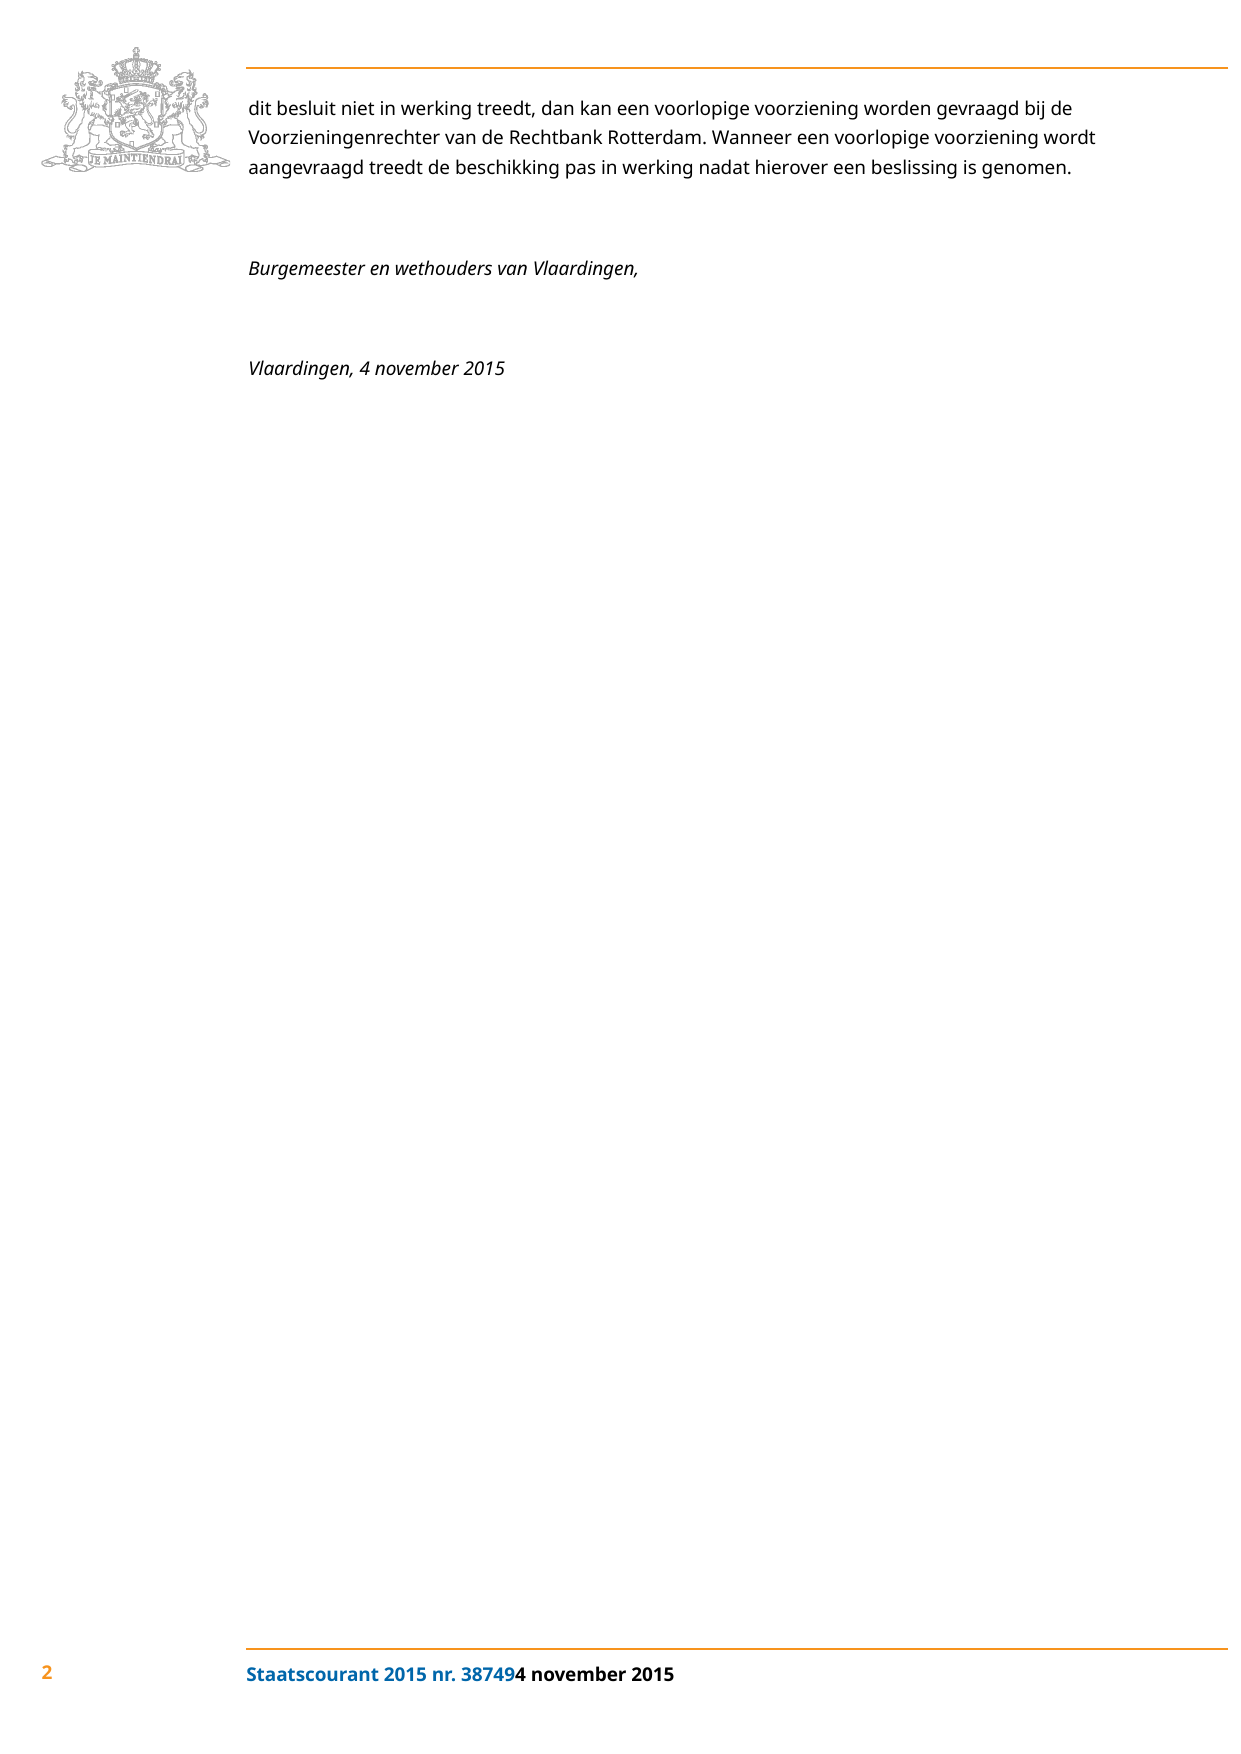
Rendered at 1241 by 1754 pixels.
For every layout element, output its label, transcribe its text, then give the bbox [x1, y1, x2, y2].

picture [41, 47, 231, 172]
text Burgemeester en wethouders van Vlaardingen, [248, 255, 1152, 281]
text Vlaardingen, 4 november 2015 [248, 356, 1152, 381]
text dit besluit niet in werking treedt, dan kan een voorlopige voorziening worden gevraagd bij de Voorzieningenrechter van de Rechtbank Rotterdam. Wanneer een voorlopige voorziening wordt aangevraagd treedt de beschikking pas in werking nadat hierover een beslissing is genomen. [248, 95, 1152, 180]
